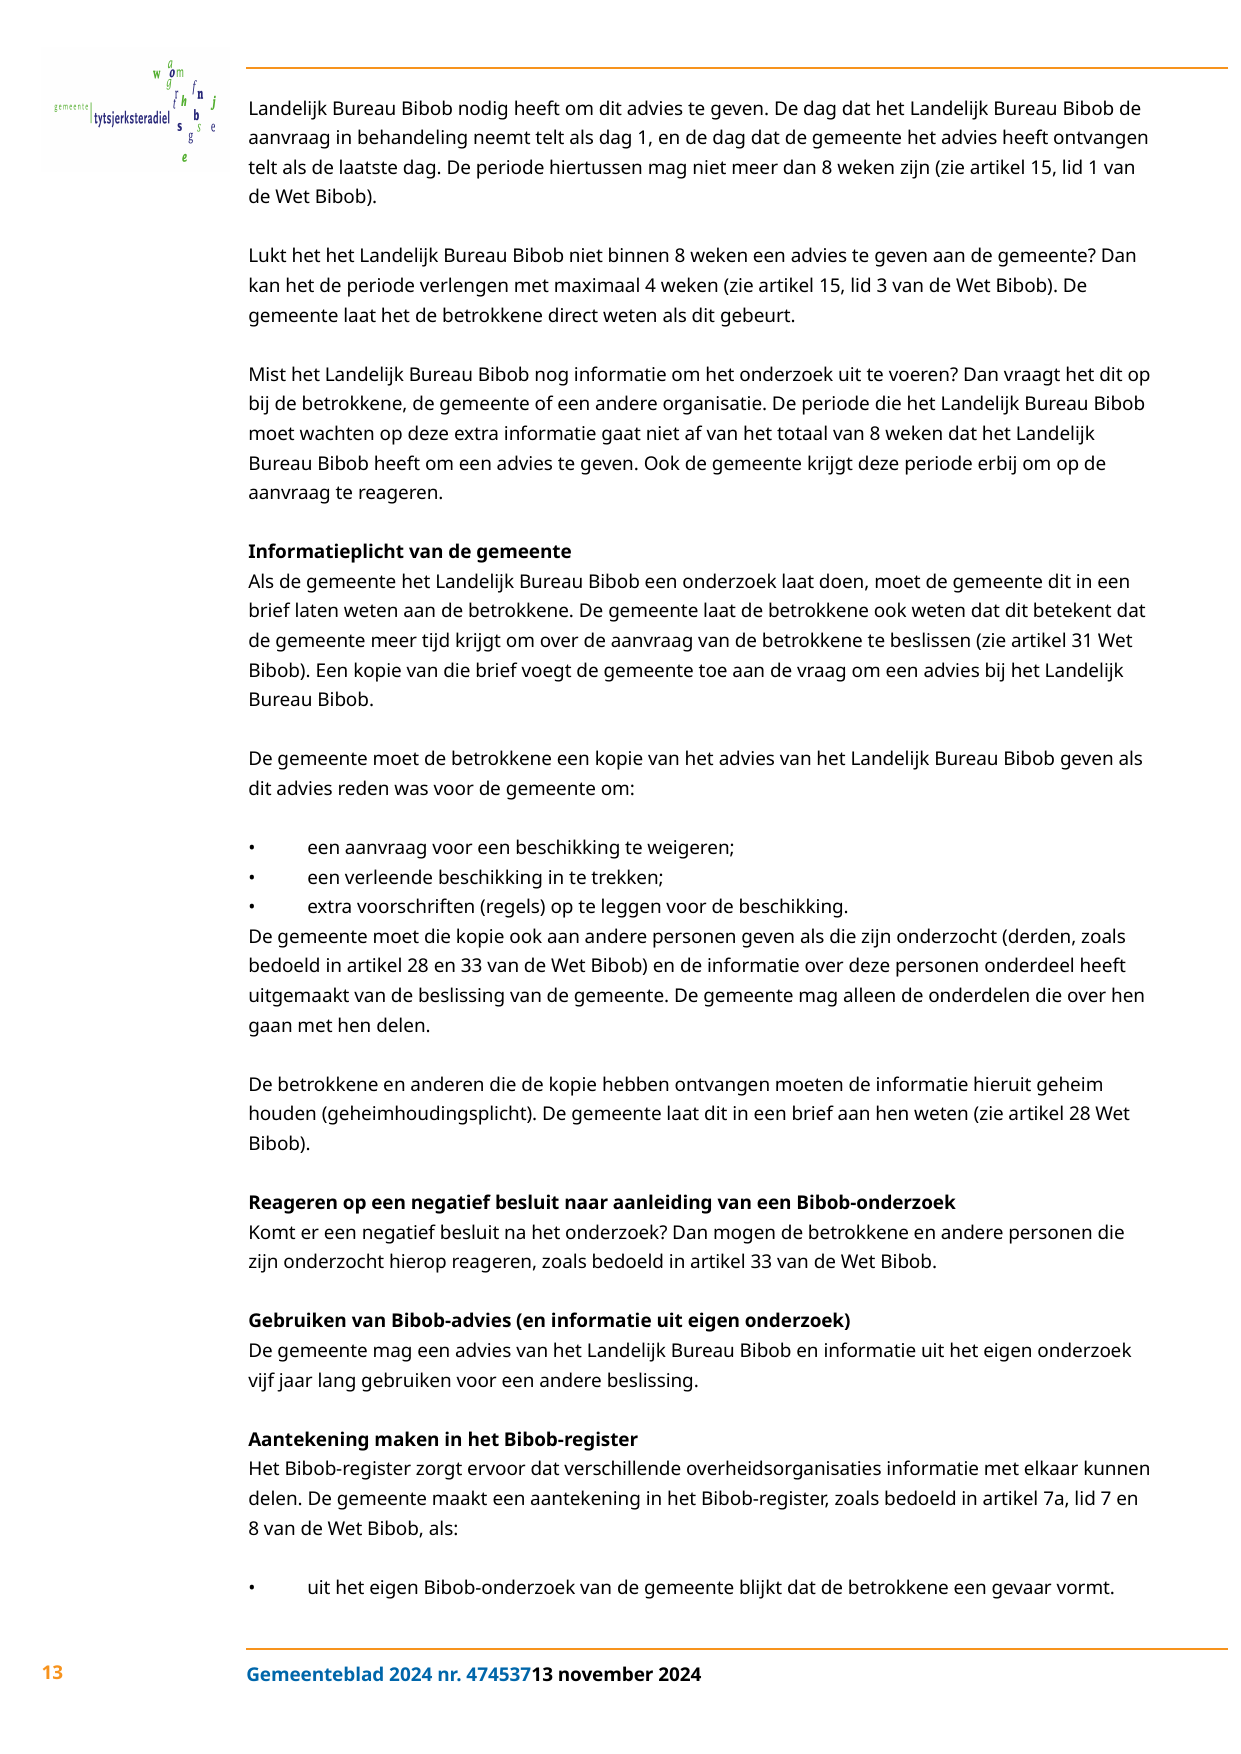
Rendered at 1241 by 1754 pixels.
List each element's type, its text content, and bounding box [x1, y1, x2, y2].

list uit het eigen Bibob-onderzoek van de gemeente blijkt dat de betrokkene een gevaar vormt. [248, 1574, 1152, 1600]
text De gemeente moet de betrokkene een kopie van het advies van het Landelijk Bureau Bibob geven als dit advies reden was voor de gemeente om: [248, 746, 1152, 801]
list een aanvraag voor een beschikking te weigeren; [248, 834, 1152, 860]
text Landelijk Bureau Bibob nodig heeft om dit advies te geven. De dag dat het Landelijk Bureau Bibob de aanvraag in behandeling neemt telt als dag 1, en de dag dat de gemeente het advies heeft ontvangen telt als de laatste dag. De periode hiertussen mag niet meer dan 8 weken zijn (zie artikel 15, lid 1 van de Wet Bibob). [248, 95, 1152, 209]
text Aantekening maken in het Bibob-register [248, 1426, 1152, 1452]
text De gemeente mag een advies van het Landelijk Bureau Bibob en informatie uit het eigen onderzoek vijf jaar lang gebruiken voor een andere beslissing. [248, 1337, 1152, 1393]
text Mist het Landelijk Bureau Bibob nog informatie om het onderzoek uit te voeren? Dan vraagt het dit op bij de betrokkene, de gemeente of een andere organisatie. De periode die het Landelijk Bureau Bibob moet wachten op deze extra informatie gaat niet af van het totaal van 8 weken dat het Landelijk Bureau Bibob heeft om een advies te geven. Ook de gemeente krijgt deze periode erbij om op de aanvraag te reageren. [248, 361, 1152, 505]
text Komt er een negatief besluit na het onderzoek? Dan mogen de betrokkene en andere personen die zijn onderzocht hierop reageren, zoals bedoeld in artikel 33 van de Wet Bibob. [248, 1219, 1152, 1274]
list extra voorschriften (regels) op te leggen voor de beschikking. [248, 893, 1152, 919]
text Gebruiken van Bibob-advies (en informatie uit eigen onderzoek) [248, 1308, 1152, 1333]
text De betrokkene en anderen die de kopie hebben ontvangen moeten de informatie hieruit geheim houden (geheimhoudingsplicht). De gemeente laat dit in een brief aan hen weten (zie artikel 28 Wet Bibob). [248, 1071, 1152, 1156]
text Het Bibob-register zorgt ervoor dat verschillende overheidsorganisaties informatie met elkaar kunnen delen. De gemeente maakt een aantekening in het Bibob-register, zoals bedoeld in artikel 7a, lid 7 en 8 van de Wet Bibob, als: [248, 1456, 1152, 1541]
text Reageren op een negatief besluit naar aanleiding van een Bibob-onderzoek [248, 1189, 1152, 1215]
list een verleende beschikking in te trekken; [248, 864, 1152, 890]
text Als de gemeente het Landelijk Bureau Bibob een onderzoek laat doen, moet de gemeente dit in een brief laten weten aan de betrokkene. De gemeente laat de betrokkene ook weten dat dit betekent dat de gemeente meer tijd krijgt om over de aanvraag van de betrokkene te beslissen (zie artikel 31 Wet Bibob). Een kopie van die brief voegt de gemeente toe aan de vraag om een advies bij het Landelijk Bureau Bibob. [248, 568, 1152, 712]
picture [41, 47, 231, 172]
text Informatieplicht van de gemeente [248, 538, 1152, 564]
text De gemeente moet die kopie ook aan andere personen geven als die zijn onderzocht (derden, zoals bedoeld in artikel 28 en 33 van de Wet Bibob) en de informatie over deze personen onderdeel heeft uitgemaakt van de beslissing van de gemeente. De gemeente mag alleen de onderdelen die over hen gaan met hen delen. [248, 923, 1152, 1038]
text Lukt het het Landelijk Bureau Bibob niet binnen 8 weken een advies te geven aan de gemeente? Dan kan het de periode verlengen met maximaal 4 weken (zie artikel 15, lid 3 van de Wet Bibob). De gemeente laat het de betrokkene direct weten als dit gebeurt. [248, 243, 1152, 328]
